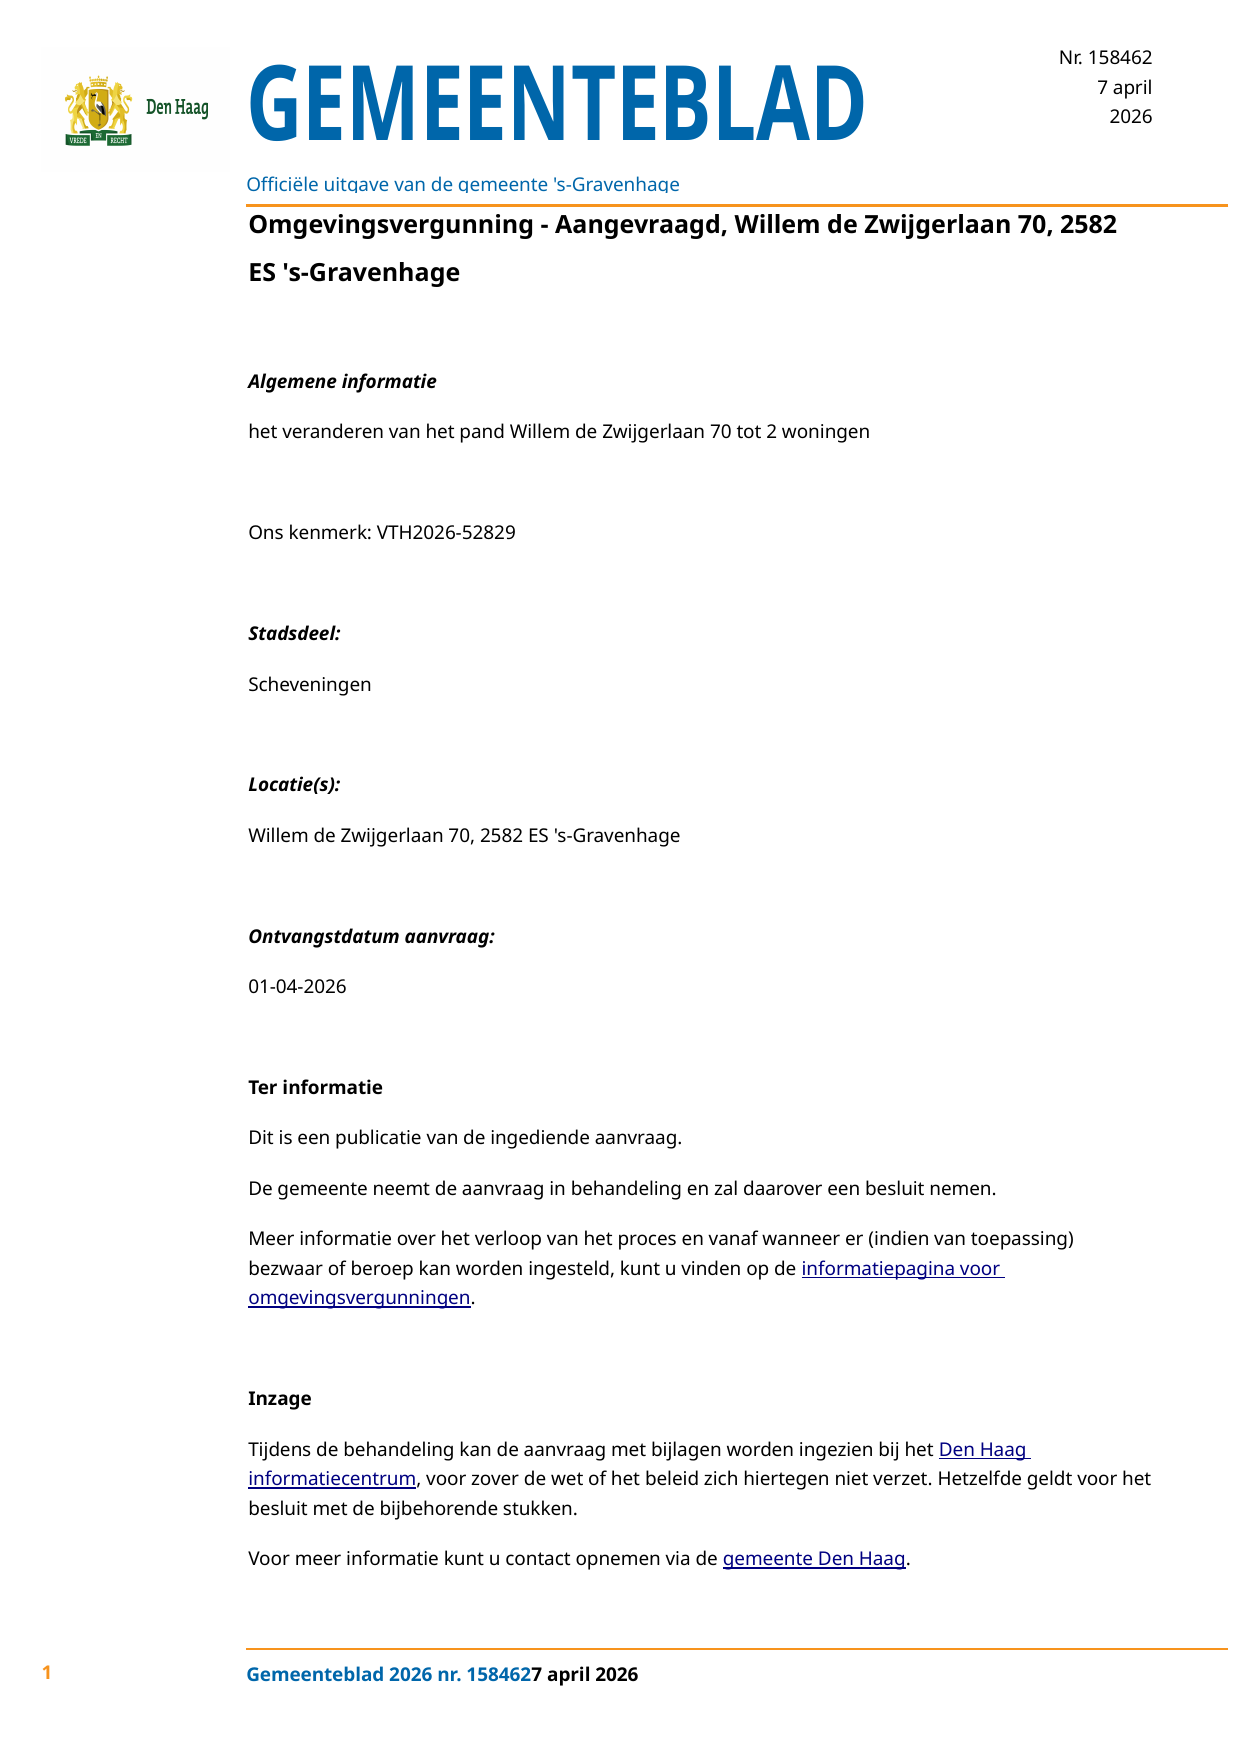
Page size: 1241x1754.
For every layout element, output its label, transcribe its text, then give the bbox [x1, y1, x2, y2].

text Omgevingsvergunning - Aangevraagd, Willem de Zwijgerlaan 70, 2582 ES 's-Gravenhage [248, 207, 1152, 288]
picture [41, 47, 231, 172]
text Inzage [248, 1385, 1152, 1411]
text Voor meer informatie kunt u contact opnemen via de gemeente Den Haag. [248, 1545, 1152, 1571]
text Algemene informatie [248, 368, 1152, 394]
text Scheveningen [248, 671, 1152, 697]
text Dit is een publicatie van de ingediende aanvraag. [248, 1124, 1152, 1150]
text Ter informatie [248, 1074, 1152, 1100]
text Stadsdeel: [248, 620, 1152, 646]
text Meer informatie over het verloop van het proces en vanaf wanneer er (indien van toepassing) bezwaar of beroep kan worden ingesteld, kunt u vinden op de informatiepagina voor omgevingsvergunningen. [248, 1225, 1152, 1310]
text Ontvangstdatum aanvraag: [248, 923, 1152, 949]
text Ons kenmerk: VTH2026-52829 [248, 519, 1152, 545]
text het veranderen van het pand Willem de Zwijgerlaan 70 tot 2 woningen [248, 419, 1152, 444]
text 01-04-2026 [248, 973, 1152, 999]
text Tijdens de behandeling kan de aanvraag met bijlagen worden ingezien bij het Den Haag informatiecentrum, voor zover de wet of het beleid zich hiertegen niet verzet. Hetzelfde geldt voor het besluit met de bijbehorende stukken. [248, 1436, 1152, 1521]
text De gemeente neemt de aanvraag in behandeling en zal daarover een besluit nemen. [248, 1175, 1152, 1201]
text Willem de Zwijgerlaan 70, 2582 ES 's-Gravenhage [248, 822, 1152, 848]
text Locatie(s): [248, 772, 1152, 797]
